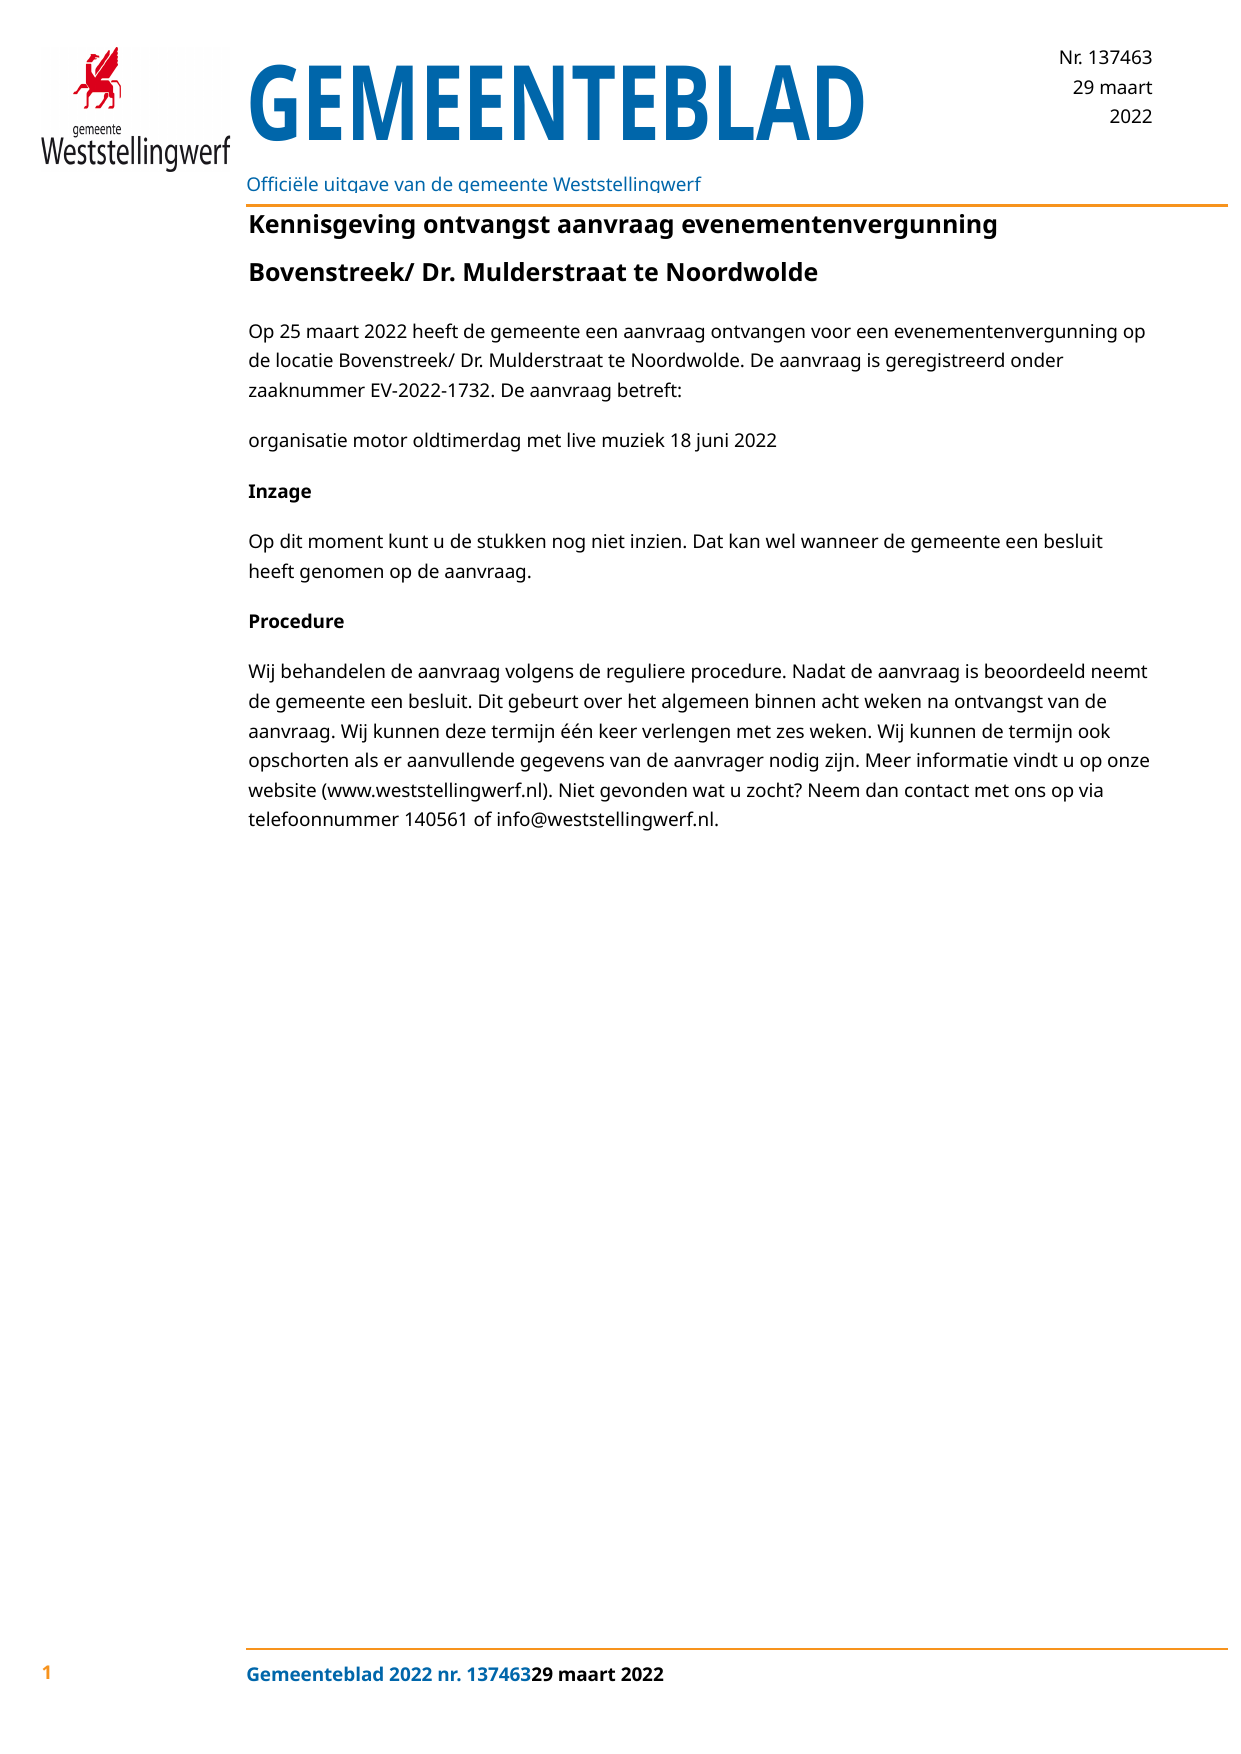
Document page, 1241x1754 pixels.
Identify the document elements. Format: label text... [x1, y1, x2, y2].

text organisatie motor oldtimerdag met live muziek 18 juni 2022 [248, 427, 1152, 453]
text Wij behandelen de aanvraag volgens de reguliere procedure. Nadat de aanvraag is beoordeeld neemt de gemeente een besluit. Dit gebeurt over het algemeen binnen acht weken na ontvangst van de aanvraag. Wij kunnen deze termijn één keer verlengen met zes weken. Wij kunnen de termijn ook opschorten als er aanvullende gegevens van de aanvrager nodig zijn. Meer informatie vindt u op onze website (www.weststellingwerf.nl). Niet gevonden wat u zocht? Neem dan contact met ons op via telefoonnummer 140561 of info@weststellingwerf.nl. [248, 659, 1152, 832]
text Inzage [248, 478, 1152, 504]
text Procedure [248, 608, 1152, 634]
text Op dit moment kunt u de stukken nog niet inzien. Dat kan wel wanneer de gemeente een besluit heeft genomen op de aanvraag. [248, 528, 1152, 584]
text Kennisgeving ontvangst aanvraag evenementenvergunning Bovenstreek/ Dr. Mulderstraat te Noordwolde [248, 207, 1152, 288]
text Op 25 maart 2022 heeft de gemeente een aanvraag ontvangen voor een evenementenvergunning op de locatie Bovenstreek/ Dr. Mulderstraat te Noordwolde. De aanvraag is geregistreerd onder zaaknummer EV-2022-1732. De aanvraag betreft: [248, 318, 1152, 403]
picture [41, 47, 231, 172]
